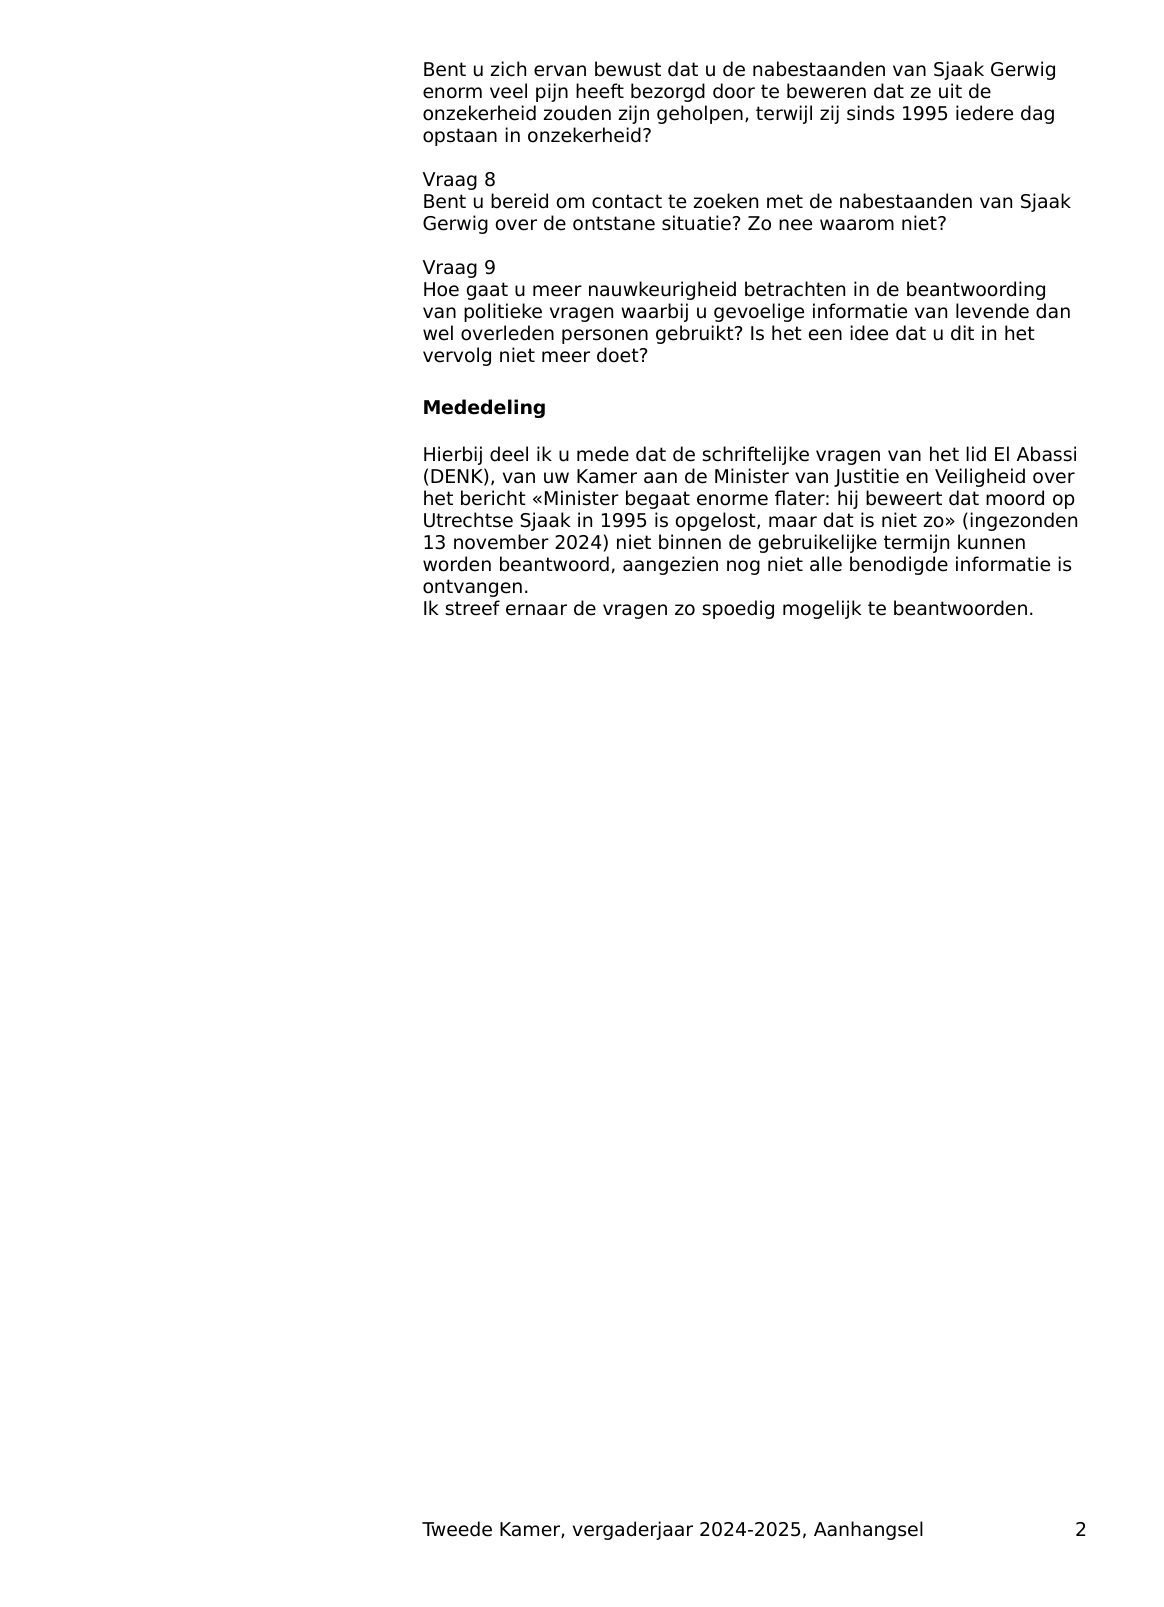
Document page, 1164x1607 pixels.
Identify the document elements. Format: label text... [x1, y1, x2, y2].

text Hierbij deel ik u mede dat de schriftelijke vragen van het lid El Abassi (DENK), van uw Kamer aan de Minister van Justitie en Veiligheid over het bericht «Minister begaat enorme flater: hij beweert dat moord op Utrechtse Sjaak in 1995 is opgelost, maar dat is niet zo» (ingezonden 13 november 2024) niet binnen de gebruikelijke termijn kunnen worden beantwoord, aangezien nog niet alle benodigde informatie is ontvangen. [422, 444, 1087, 598]
text Bent u zich ervan bewust dat u de nabestaanden van Sjaak Gerwig enorm veel pijn heeft bezorgd door te beweren dat ze uit de onzekerheid zouden zijn geholpen, terwijl zij sinds 1995 iedere dag opstaan in onzekerheid? [422, 59, 1087, 147]
text Vraag 8 [422, 169, 1087, 191]
text Ik streef ernaar de vragen zo spoedig mogelijk te beantwoorden. [422, 598, 1087, 620]
subtitle Mededeling [422, 397, 1087, 419]
text Hoe gaat u meer nauwkeurigheid betrachten in de beantwoording van politieke vragen waarbij u gevoelige informatie van levende dan wel overleden personen gebruikt? Is het een idee dat u dit in het vervolg niet meer doet? [422, 279, 1087, 367]
text Vraag 9 [422, 257, 1087, 279]
text Bent u bereid om contact te zoeken met de nabestaanden van Sjaak Gerwig over de ontstane situatie? Zo nee waarom niet? [422, 191, 1087, 235]
